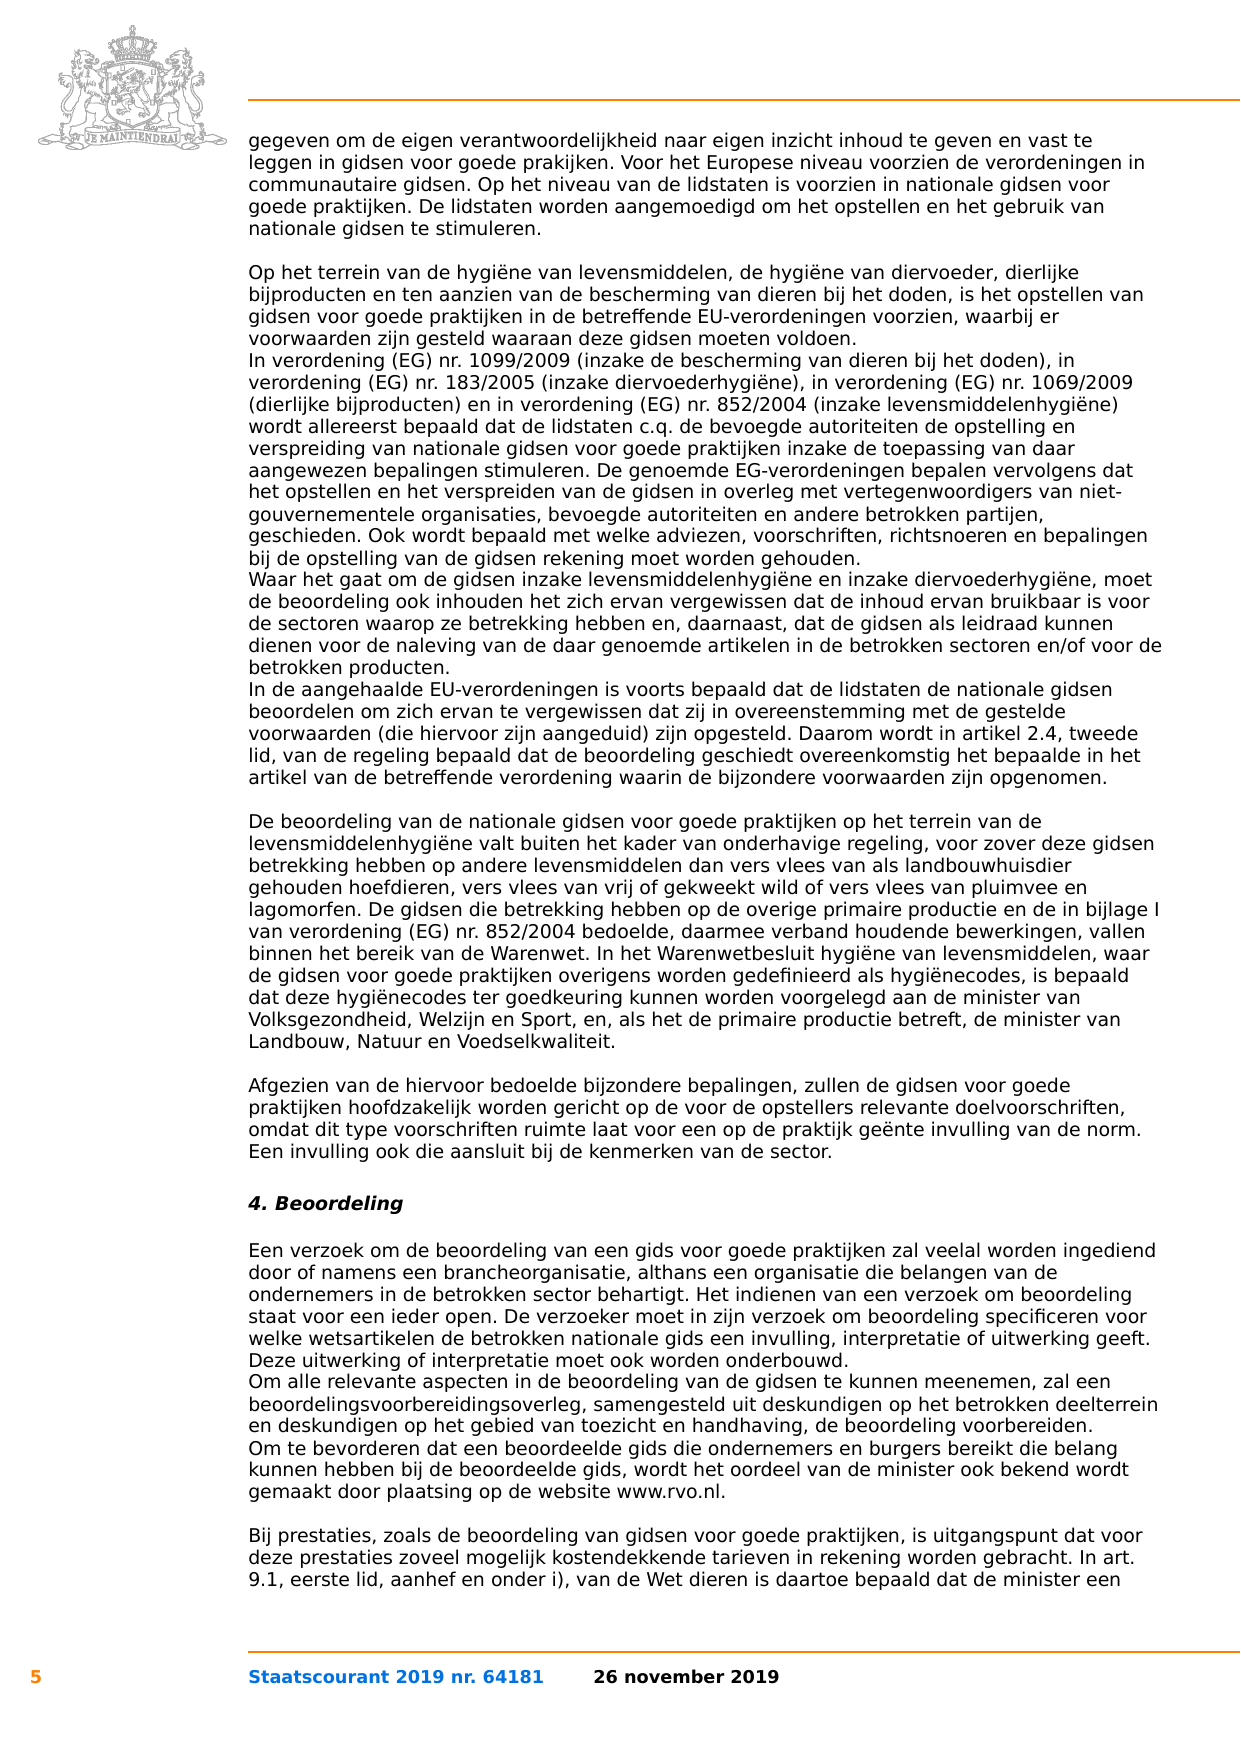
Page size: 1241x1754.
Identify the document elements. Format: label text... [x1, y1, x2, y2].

text Een verzoek om de beoordeling van een gids voor goede praktijken zal veelal worden ingediend door of namens een brancheorganisatie, althans een organisatie die belangen van de ondernemers in de betrokken sector behartigt. Het indienen van een verzoek om beoordeling staat voor een ieder open. De verzoeker moet in zijn verzoek om beoordeling specificeren voor welke wetsartikelen de betrokken nationale gids een invulling, interpretatie of uitwerking geeft. Deze uitwerking of interpretatie moet ook worden onderbouwd. [248, 1239, 1163, 1371]
picture [38, 25, 227, 150]
text Om alle relevante aspecten in de beoordeling van de gidsen te kunnen meenemen, zal een beoordelingsvoorbereidingsoverleg, samengesteld uit deskundigen op het betrokken deelterrein en deskundigen op het gebied van toezicht en handhaving, de beoordeling voorbereiden. [248, 1371, 1163, 1437]
text Bij prestaties, zoals de beoordeling van gidsen voor goede praktijken, is uitgangspunt dat voor deze prestaties zoveel mogelijk kostendekkende tarieven in rekening worden gebracht. In art. 9.1, eerste lid, aanhef en onder i), van de Wet dieren is daartoe bepaald dat de minister een [248, 1525, 1163, 1591]
text Om te bevorderen dat een beoordeelde gids die ondernemers en burgers bereikt die belang kunnen hebben bij de beoordeelde gids, wordt het oordeel van de minister ook bekend wordt gemaakt door plaatsing op de website www.rvo.nl. [248, 1437, 1163, 1503]
text In de aangehaalde EU-verordeningen is voorts bepaald dat de lidstaten de nationale gidsen beoordelen om zich ervan te vergewissen dat zij in overeenstemming met de gestelde voorwaarden (die hiervoor zijn aangeduid) zijn opgesteld. Daarom wordt in artikel 2.4, tweede lid, van de regeling bepaald dat de beoordeling geschiedt overeenkomstig het bepaalde in het artikel van de betreffende verordening waarin de bijzondere voorwaarden zijn opgenomen. [248, 679, 1163, 789]
text Op het terrein van de hygiëne van levensmiddelen, de hygiëne van diervoeder, dierlijke bijproducten en ten aanzien van de bescherming van dieren bij het doden, is het opstellen van gidsen voor goede praktijken in de betreffende EU-verordeningen voorzien, waarbij er voorwaarden zijn gesteld waaraan deze gidsen moeten voldoen. [248, 262, 1163, 349]
text Waar het gaat om de gidsen inzake levensmiddelenhygiëne en inzake diervoederhygiëne, moet de beoordeling ook inhouden het zich ervan vergewissen dat de inhoud ervan bruikbaar is voor de sectoren waarop ze betrekking hebben en, daarnaast, dat de gidsen als leidraad kunnen dienen voor de naleving van de daar genoemde artikelen in de betrokken sectoren en/of voor de betrokken producten. [248, 569, 1163, 679]
text In verordening (EG) nr. 1099/2009 (inzake de bescherming van dieren bij het doden), in verordening (EG) nr. 183/2005 (inzake diervoederhygiëne), in verordening (EG) nr. 1069/2009 (dierlijke bijproducten) en in verordening (EG) nr. 852/2004 (inzake levensmiddelenhygiëne) wordt allereerst bepaald dat de lidstaten c.q. de bevoegde autoriteiten de opstelling en verspreiding van nationale gidsen voor goede praktijken inzake de toepassing van daar aangewezen bepalingen stimuleren. De genoemde EG-verordeningen bepalen vervolgens dat het opstellen en het verspreiden van de gidsen in overleg met vertegenwoordigers van niet-gouvernementele organisaties, bevoegde autoriteiten en andere betrokken partijen, geschieden. Ook wordt bepaald met welke adviezen, voorschriften, richtsnoeren en bepalingen bij de opstelling van de gidsen rekening moet worden gehouden. [248, 349, 1163, 569]
text De beoordeling van de nationale gidsen voor goede praktijken op het terrein van de levensmiddelenhygiëne valt buiten het kader van onderhavige regeling, voor zover deze gidsen betrekking hebben op andere levensmiddelen dan vers vlees van als landbouwhuisdier gehouden hoefdieren, vers vlees van vrij of gekweekt wild of vers vlees van pluimvee en lagomorfen. De gidsen die betrekking hebben op de overige primaire productie en de in bijlage I van verordening (EG) nr. 852/2004 bedoelde, daarmee verband houdende bewerkingen, vallen binnen het bereik van de Warenwet. In het Warenwetbesluit hygiëne van levensmiddelen, waar de gidsen voor goede praktijken overigens worden gedefinieerd als hygiënecodes, is bepaald dat deze hygiënecodes ter goedkeuring kunnen worden voorgelegd aan de minister van Volksgezondheid, Welzijn en Sport, en, als het de primaire productie betreft, de minister van Landbouw, Natuur en Voedselkwaliteit. [248, 811, 1163, 1053]
text Afgezien van de hiervoor bedoelde bijzondere bepalingen, zullen de gidsen voor goede praktijken hoofdzakelijk worden gericht op de voor de opstellers relevante doelvoorschriften, omdat dit type voorschriften ruimte laat voor een op de praktijk geënte invulling van de norm. Een invulling ook die aansluit bij de kenmerken van de sector. [248, 1075, 1163, 1163]
text gegeven om de eigen verantwoordelijkheid naar eigen inzicht inhoud te geven en vast te leggen in gidsen voor goede prakijken. Voor het Europese niveau voorzien de verordeningen in communautaire gidsen. Op het niveau van de lidstaten is voorzien in nationale gidsen voor goede praktijken. De lidstaten worden aangemoedigd om het opstellen en het gebruik van nationale gidsen te stimuleren. [248, 130, 1163, 240]
subtitle 4. Beoordeling [248, 1193, 1163, 1214]
